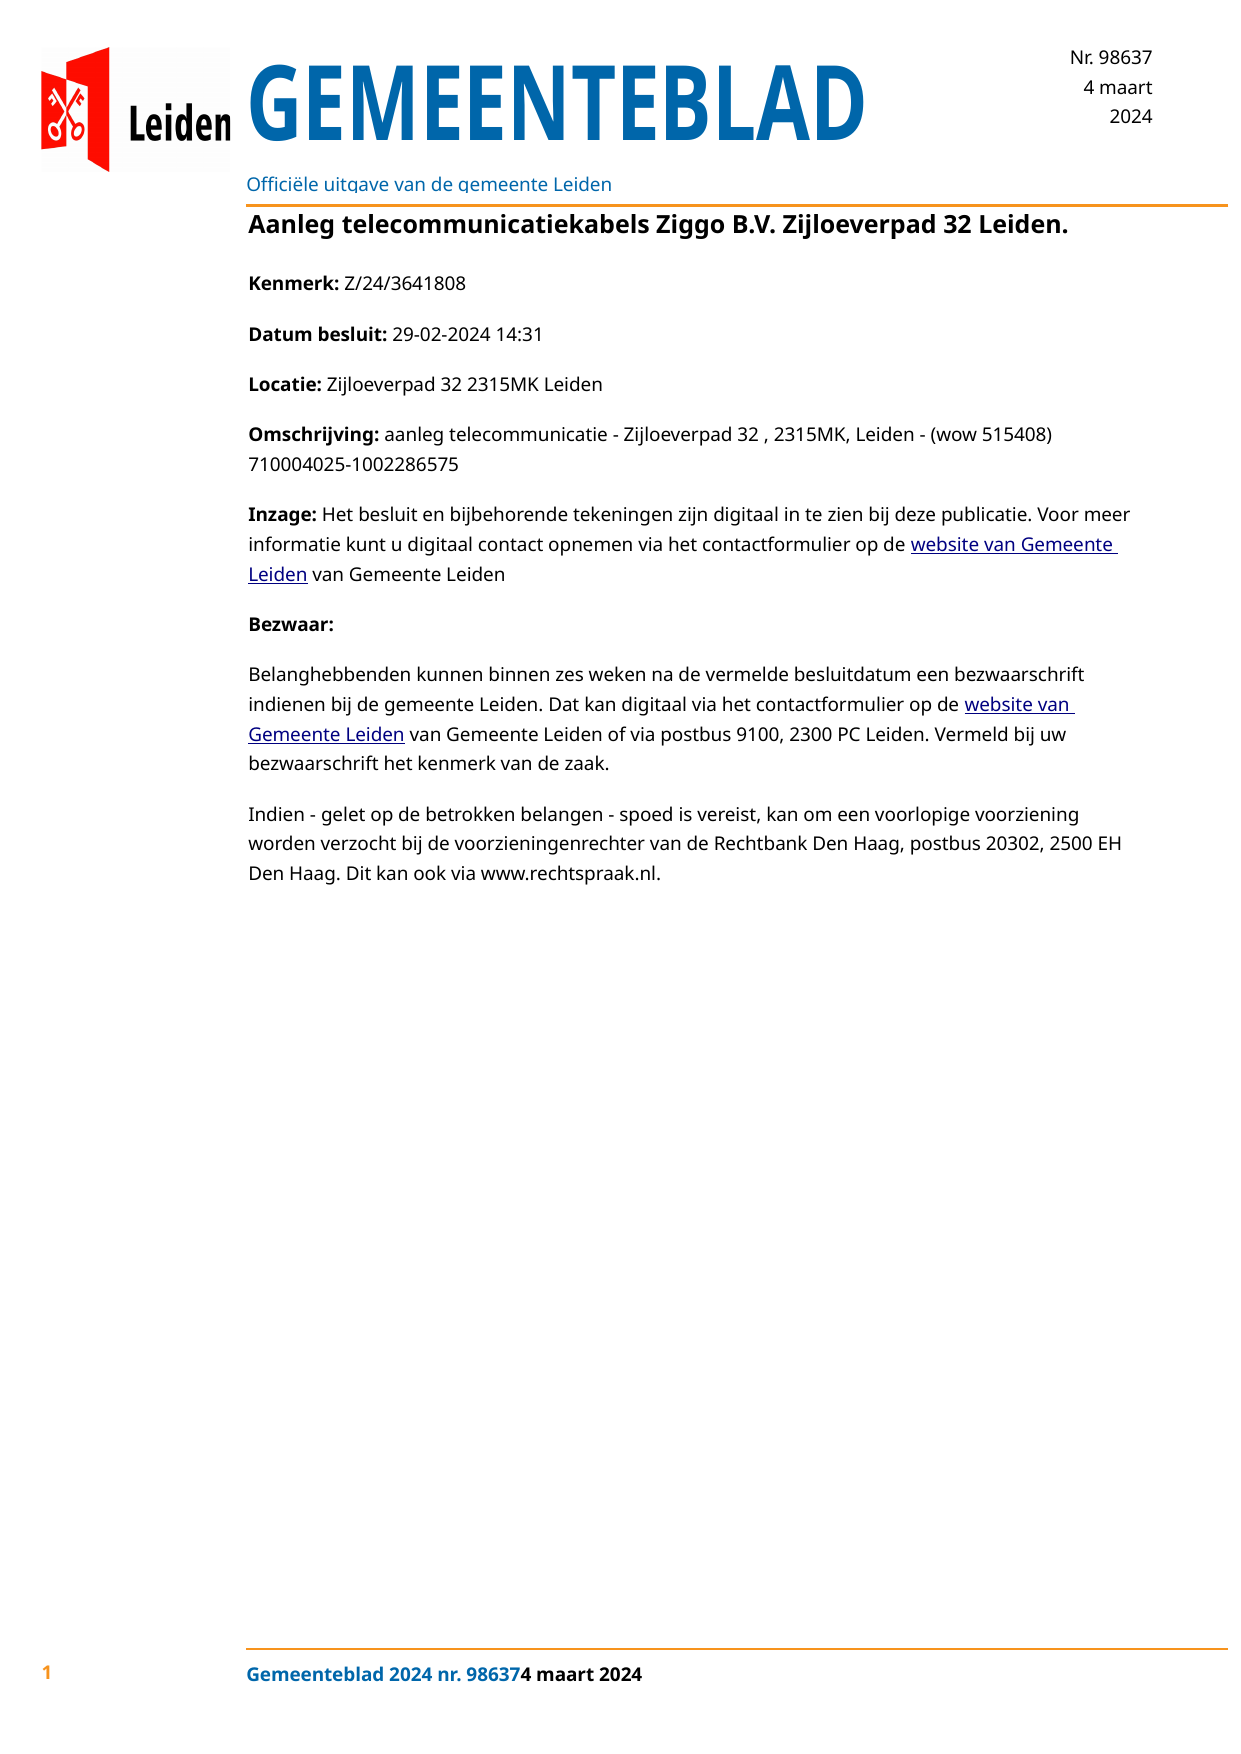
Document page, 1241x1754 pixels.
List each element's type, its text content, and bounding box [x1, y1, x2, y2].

text Belanghebbenden kunnen binnen zes weken na de vermelde besluitdatum een bezwaarschrift indienen bij de gemeente Leiden. Dat kan digitaal via het contactformulier op de website van Gemeente Leiden van Gemeente Leiden of via postbus 9100, 2300 PC Leiden. Vermeld bij uw bezwaarschrift het kenmerk van de zaak. [248, 662, 1152, 776]
text Datum besluit: 29-02-2024 14:31 [248, 321, 1152, 346]
picture [41, 47, 231, 172]
text Locatie: Zijloeverpad 32 2315MK Leiden [248, 371, 1152, 397]
text Omschrijving: aanleg telecommunicatie - Zijloeverpad 32 , 2315MK, Leiden - (wow 515408) 710004025-1002286575 [248, 422, 1152, 477]
text Kenmerk: Z/24/3641808 [248, 270, 1152, 296]
text Bezwaar: [248, 611, 1152, 637]
text Indien - gelet op de betrokken belangen - spoed is vereist, kan om een voorlopige voorziening worden verzocht bij de voorzieningenrechter van de Rechtbank Den Haag, postbus 20302, 2500 EH Den Haag. Dit kan ook via www.rechtspraak.nl. [248, 801, 1152, 886]
text Inzage: Het besluit en bijbehorende tekeningen zijn digitaal in te zien bij deze publicatie. Voor meer informatie kunt u digitaal contact opnemen via het contactformulier op de website van Gemeente Leiden van Gemeente Leiden [248, 502, 1152, 586]
text Aanleg telecommunicatiekabels Ziggo B.V. Zijloeverpad 32 Leiden. [248, 207, 1152, 241]
